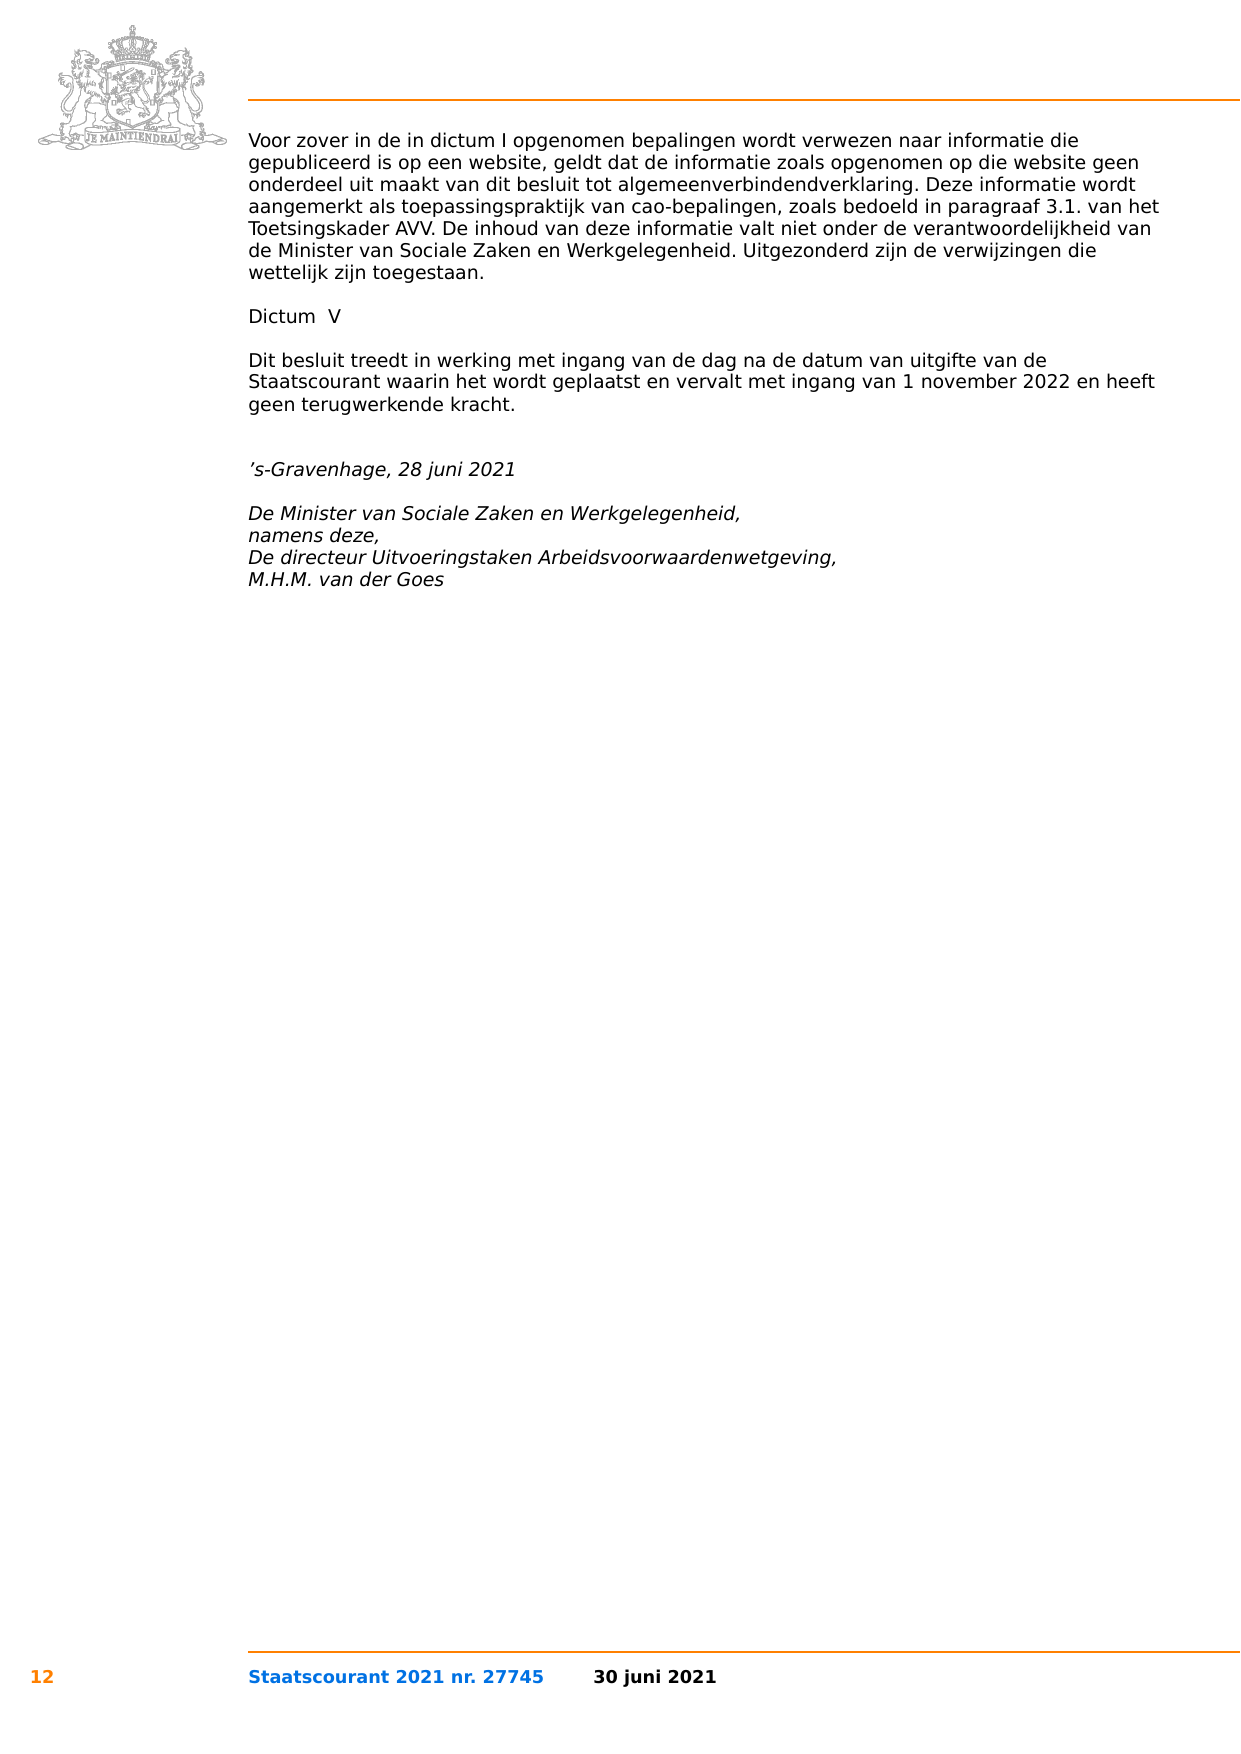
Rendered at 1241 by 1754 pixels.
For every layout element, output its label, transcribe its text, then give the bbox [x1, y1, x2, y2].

picture [38, 25, 227, 150]
text Voor zover in de in dictum I opgenomen bepalingen wordt verwezen naar informatie die gepubliceerd is op een website, geldt dat de informatie zoals opgenomen op die website geen onderdeel uit maakt van dit besluit tot algemeenverbindendverklaring. Deze informatie wordt aangemerkt als toepassingspraktijk van cao-bepalingen, zoals bedoeld in paragraaf 3.1. van het Toetsingskader AVV. De inhoud van deze informatie valt niet onder de verantwoordelijkheid van de Minister van Sociale Zaken en Werkgelegenheid. Uitgezonderd zijn de verwijzingen die wettelijk zijn toegestaan. [248, 130, 1163, 284]
text Dictum V [248, 306, 1163, 328]
text ’s-Gravenhage, 28 juni 2021 [248, 459, 1163, 481]
text Dit besluit treedt in werking met ingang van de dag na de datum van uitgifte van de Staatscourant waarin het wordt geplaatst en vervalt met ingang van 1 november 2022 en heeft geen terugwerkende kracht. [248, 349, 1163, 415]
text De Minister van Sociale Zaken en Werkgelegenheid, namens deze, De directeur Uitvoeringstaken Arbeidsvoorwaardenwetgeving, M.H.M. van der Goes [248, 503, 1163, 591]
